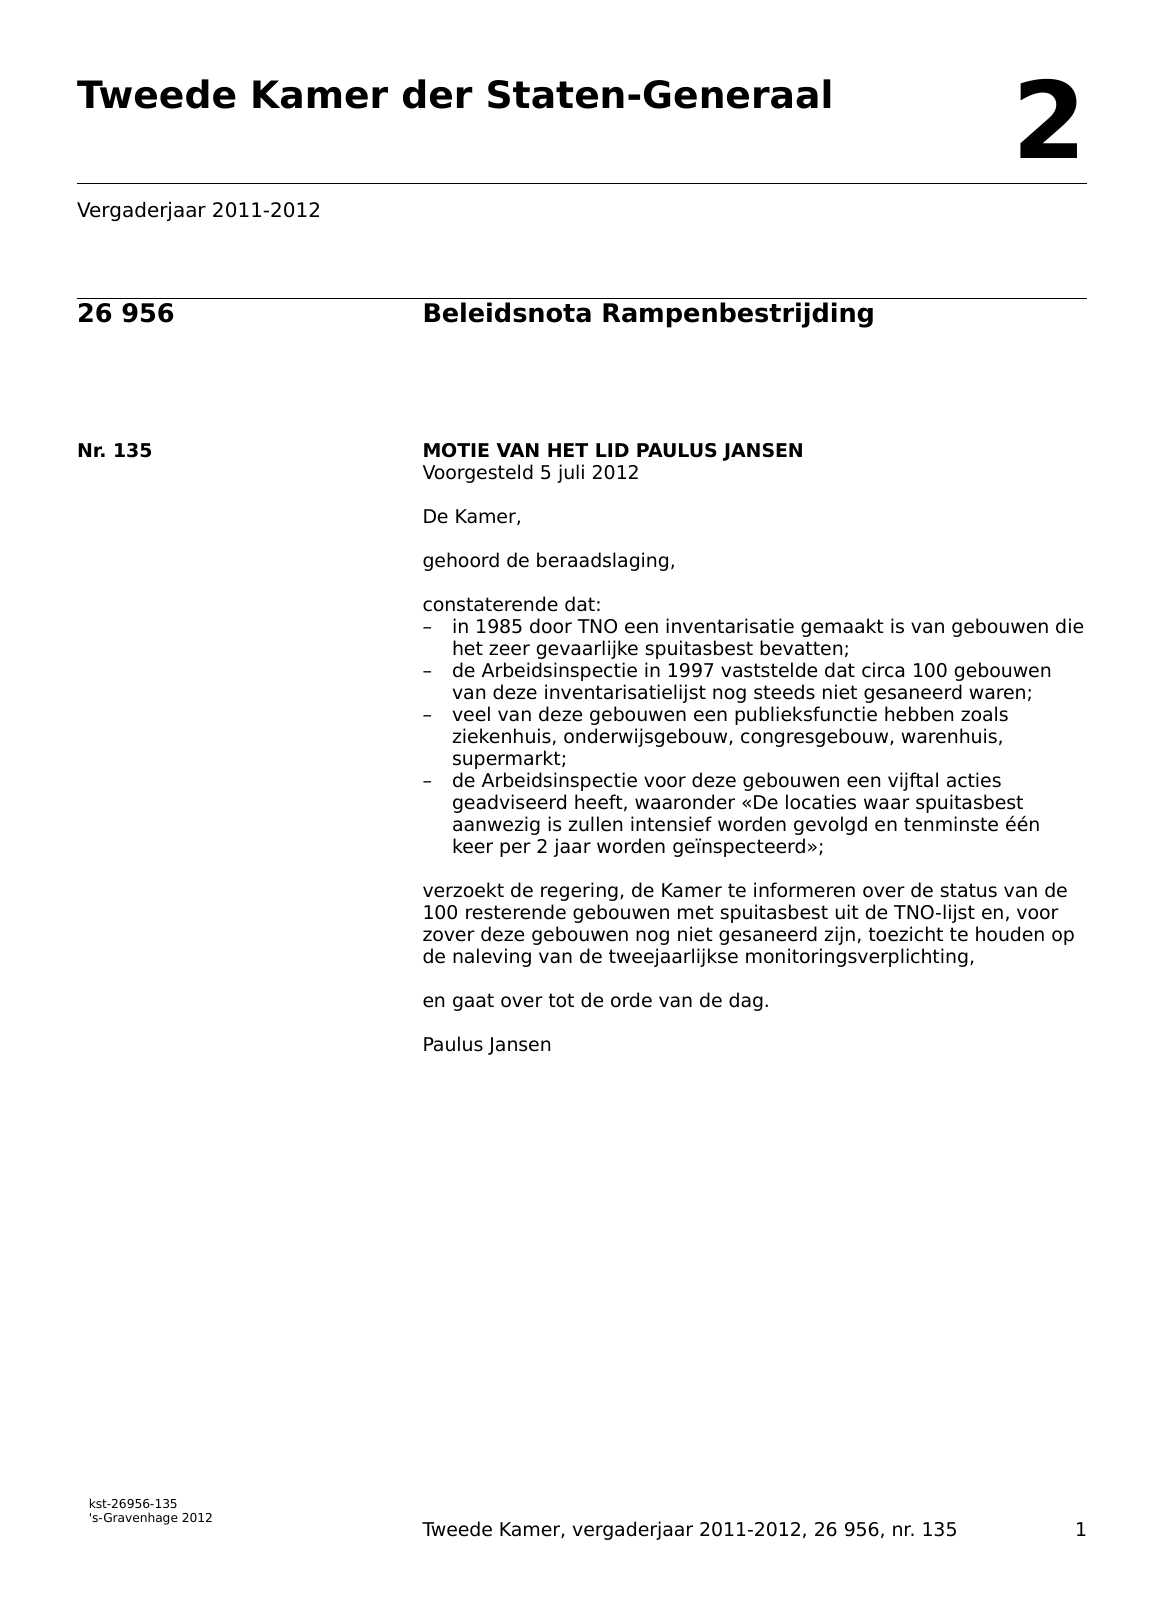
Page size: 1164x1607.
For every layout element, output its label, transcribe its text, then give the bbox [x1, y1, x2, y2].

text gehoord de beraadslaging, [422, 550, 1087, 572]
text kst-26956-135 [88, 1497, 323, 1511]
text 's-Gravenhage 2012 [88, 1511, 323, 1525]
subtitle 26 956 Beleidsnota Rampenbestrijding [77, 299, 1087, 329]
text – de Arbeidsinspectie in 1997 vaststelde dat circa 100 gebouwen van deze inventarisatielijst nog steeds niet gesaneerd waren; [422, 660, 1087, 704]
text De Kamer, [422, 506, 1087, 528]
text Paulus Jansen [422, 1034, 1087, 1056]
text verzoekt de regering, de Kamer te informeren over de status van de 100 resterende gebouwen met spuitasbest uit de TNO-lijst en, voor zover deze gebouwen nog niet gesaneerd zijn, toezicht te houden op de naleving van de tweejaarlijkse monitoringsverplichting, [422, 880, 1087, 968]
subtitle Nr. 135 MOTIE VAN HET LID PAULUS JANSEN [77, 440, 1087, 462]
text – de Arbeidsinspectie voor deze gebouwen een vijftal acties geadviseerd heeft, waaronder «De locaties waar spuitasbest aanwezig is zullen intensief worden gevolgd en tenminste één keer per 2 jaar worden geïnspecteerd»; [422, 770, 1087, 858]
text – in 1985 door TNO een inventarisatie gemaakt is van gebouwen die het zeer gevaarlijke spuitasbest bevatten; [422, 616, 1087, 660]
table_header Tweede Kamer der Staten-Generaal [77, 59, 886, 183]
text Voorgesteld 5 juli 2012 [422, 462, 1087, 484]
table_header 2 [886, 59, 1087, 183]
table_cell Vergaderjaar 2011-2012 [77, 184, 1087, 298]
text en gaat over tot de orde van de dag. [422, 990, 1087, 1012]
text constaterende dat: [422, 594, 1087, 616]
text – veel van deze gebouwen een publieksfunctie hebben zoals ziekenhuis, onderwijsgebouw, congresgebouw, warenhuis, supermarkt; [422, 704, 1087, 770]
